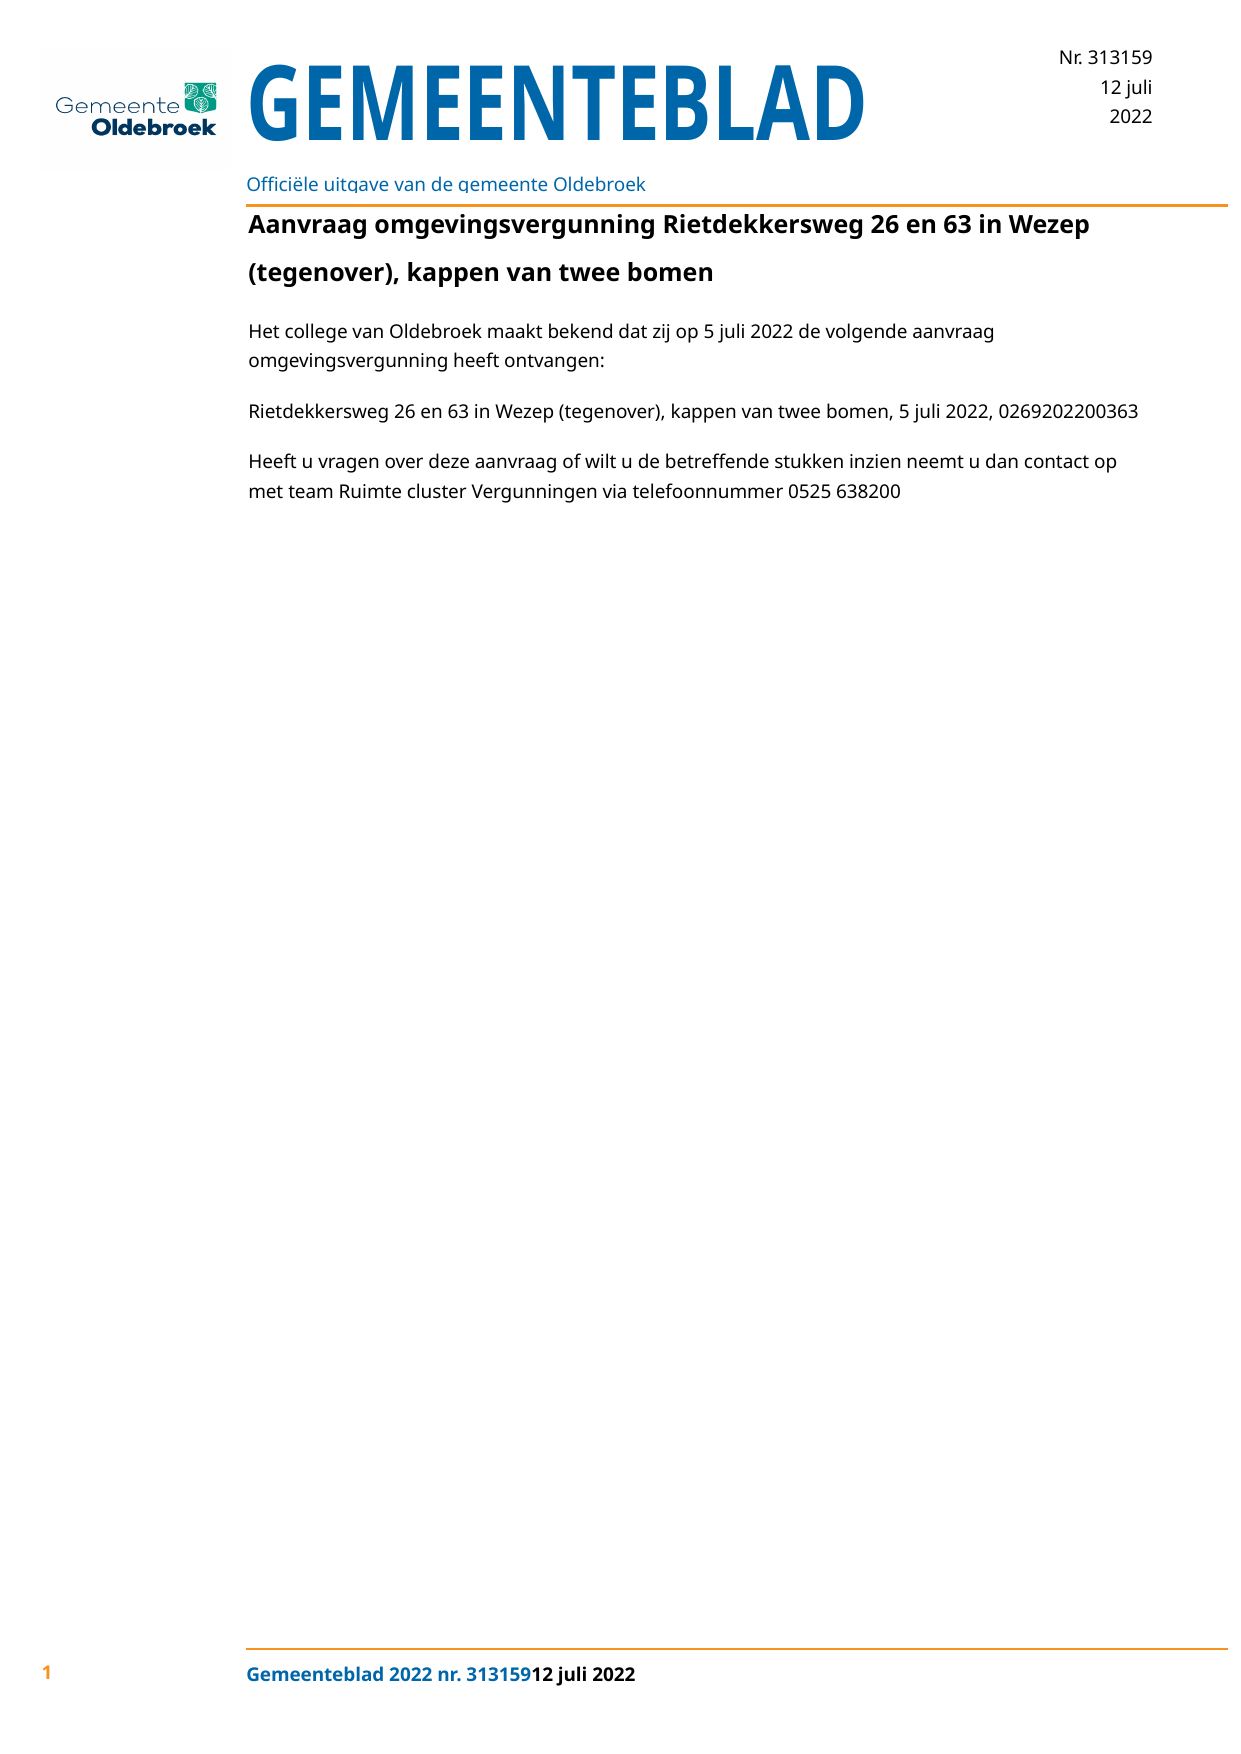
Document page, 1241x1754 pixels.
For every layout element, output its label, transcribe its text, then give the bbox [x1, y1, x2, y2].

text Het college van Oldebroek maakt bekend dat zij op 5 juli 2022 de volgende aanvraag omgevingsvergunning heeft ontvangen: [248, 318, 1152, 373]
text Rietdekkersweg 26 en 63 in Wezep (tegenover), kappen van twee bomen, 5 juli 2022, 0269202200363 [248, 398, 1152, 424]
picture [41, 47, 231, 172]
text Heeft u vragen over deze aanvraag of wilt u de betreffende stukken inzien neemt u dan contact op met team Ruimte cluster Vergunningen via telefoonnummer 0525 638200 [248, 448, 1152, 504]
text Aanvraag omgevingsvergunning Rietdekkersweg 26 en 63 in Wezep (tegenover), kappen van twee bomen [248, 207, 1152, 288]
